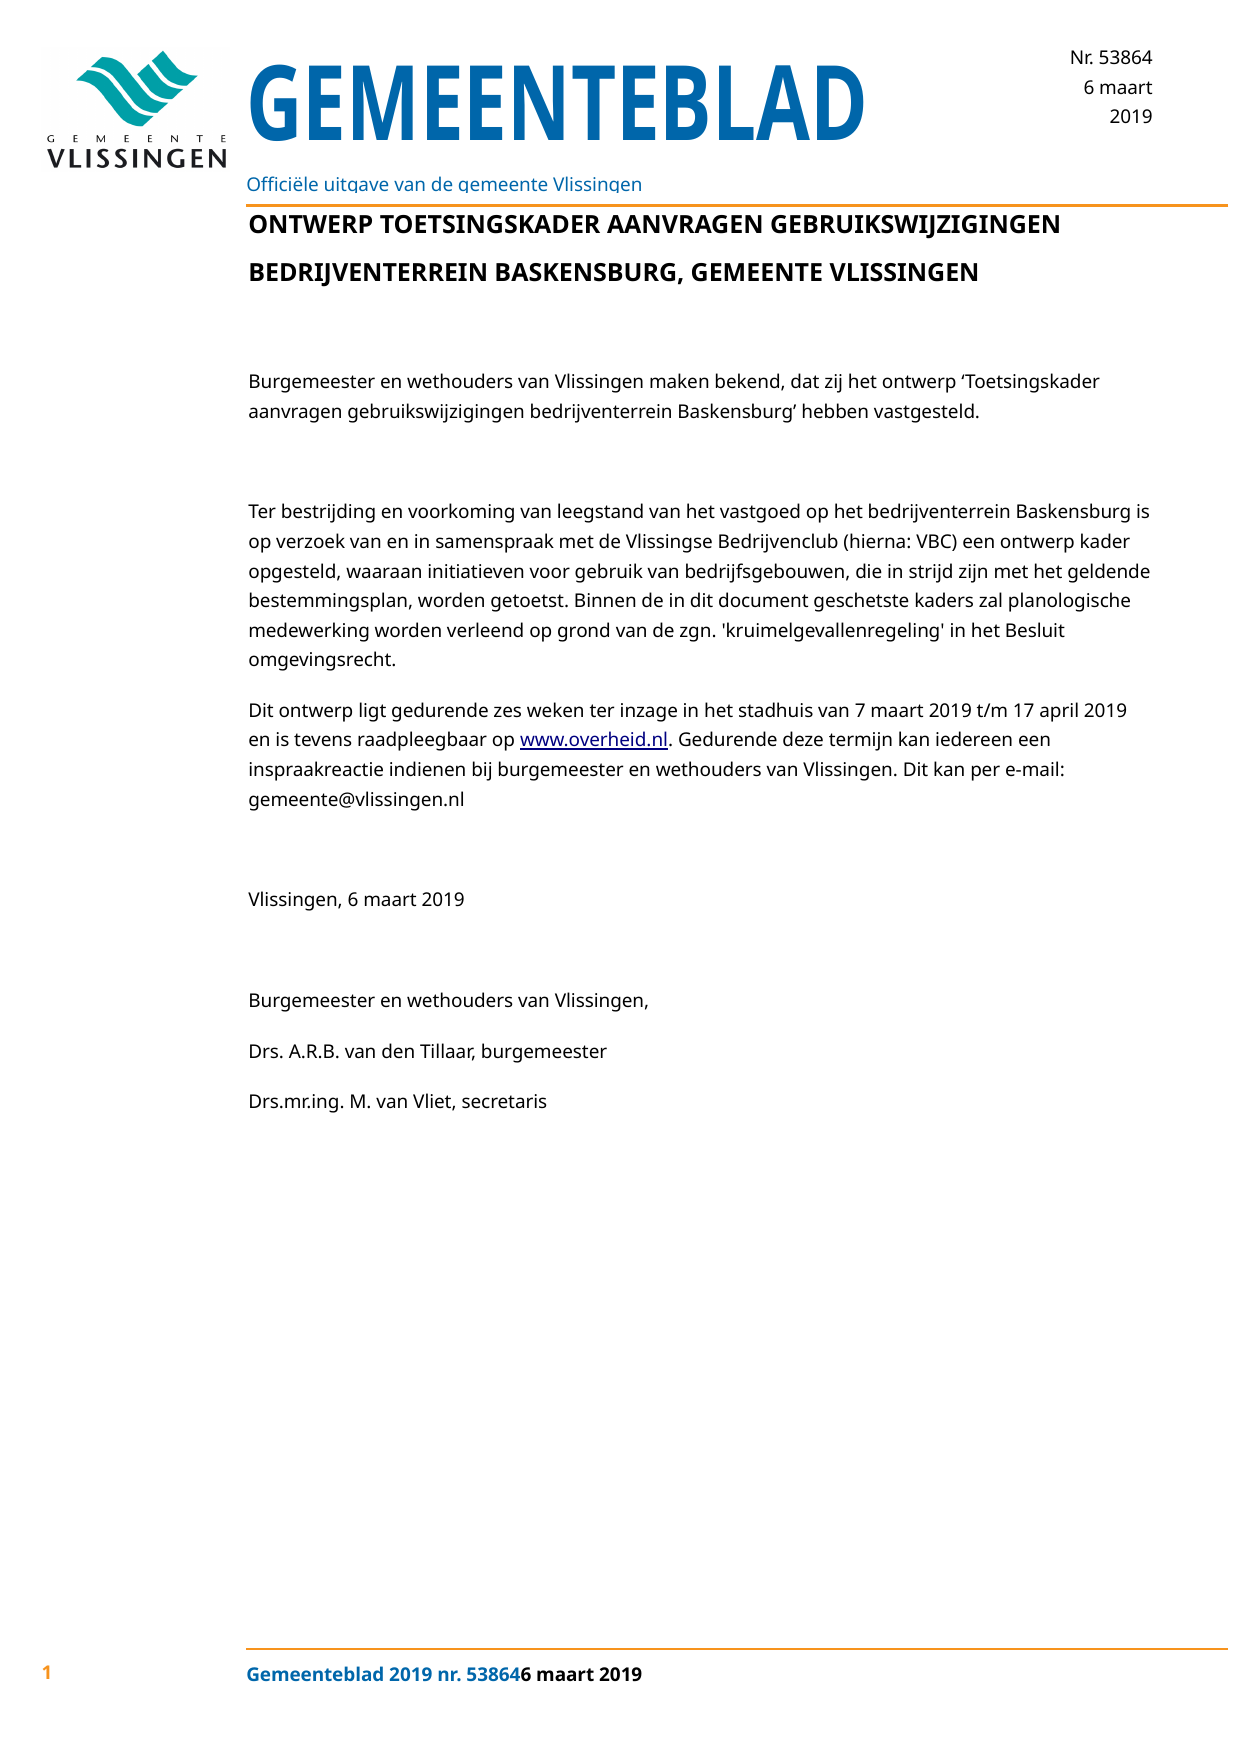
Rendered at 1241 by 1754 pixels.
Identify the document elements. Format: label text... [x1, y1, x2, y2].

text Burgemeester en wethouders van Vlissingen maken bekend, dat zij het ontwerp ‘Toetsingskader aanvragen gebruikswijzigingen bedrijventerrein Baskensburg’ hebben vastgesteld. [248, 368, 1152, 424]
text Burgemeester en wethouders van Vlissingen, [248, 987, 1152, 1013]
text Drs.mr.ing. M. van Vliet, secretaris [248, 1088, 1152, 1114]
text Vlissingen, 6 maart 2019 [248, 887, 1152, 912]
text Dit ontwerp ligt gedurende zes weken ter inzage in het stadhuis van 7 maart 2019 t/m 17 april 2019 en is tevens raadpleegbaar op www.overheid.nl. Gedurende deze termijn kan iedereen een inspraakreactie indienen bij burgemeester en wethouders van Vlissingen. Dit kan per e-mail: gemeente@vlissingen.nl [248, 697, 1152, 812]
text Drs. A.R.B. van den Tillaar, burgemeester [248, 1038, 1152, 1064]
text ONTWERP TOETSINGSKADER AANVRAGEN GEBRUIKSWIJZIGINGEN BEDRIJVENTERREIN BASKENSBURG, GEMEENTE VLISSINGEN [248, 207, 1152, 288]
text Ter bestrijding en voorkoming van leegstand van het vastgoed op het bedrijventerrein Baskensburg is op verzoek van en in samenspraak met de Vlissingse Bedrijvenclub (hierna: VBC) een ontwerp kader opgesteld, waaraan initiatieven voor gebruik van bedrijfsgebouwen, die in strijd zijn met het geldende bestemmingsplan, worden getoetst. Binnen de in dit document geschetste kaders zal planologische medewerking worden verleend op grond van de zgn. 'kruimelgevallenregeling' in het Besluit omgevingsrecht. [248, 499, 1152, 672]
picture [41, 47, 231, 172]
